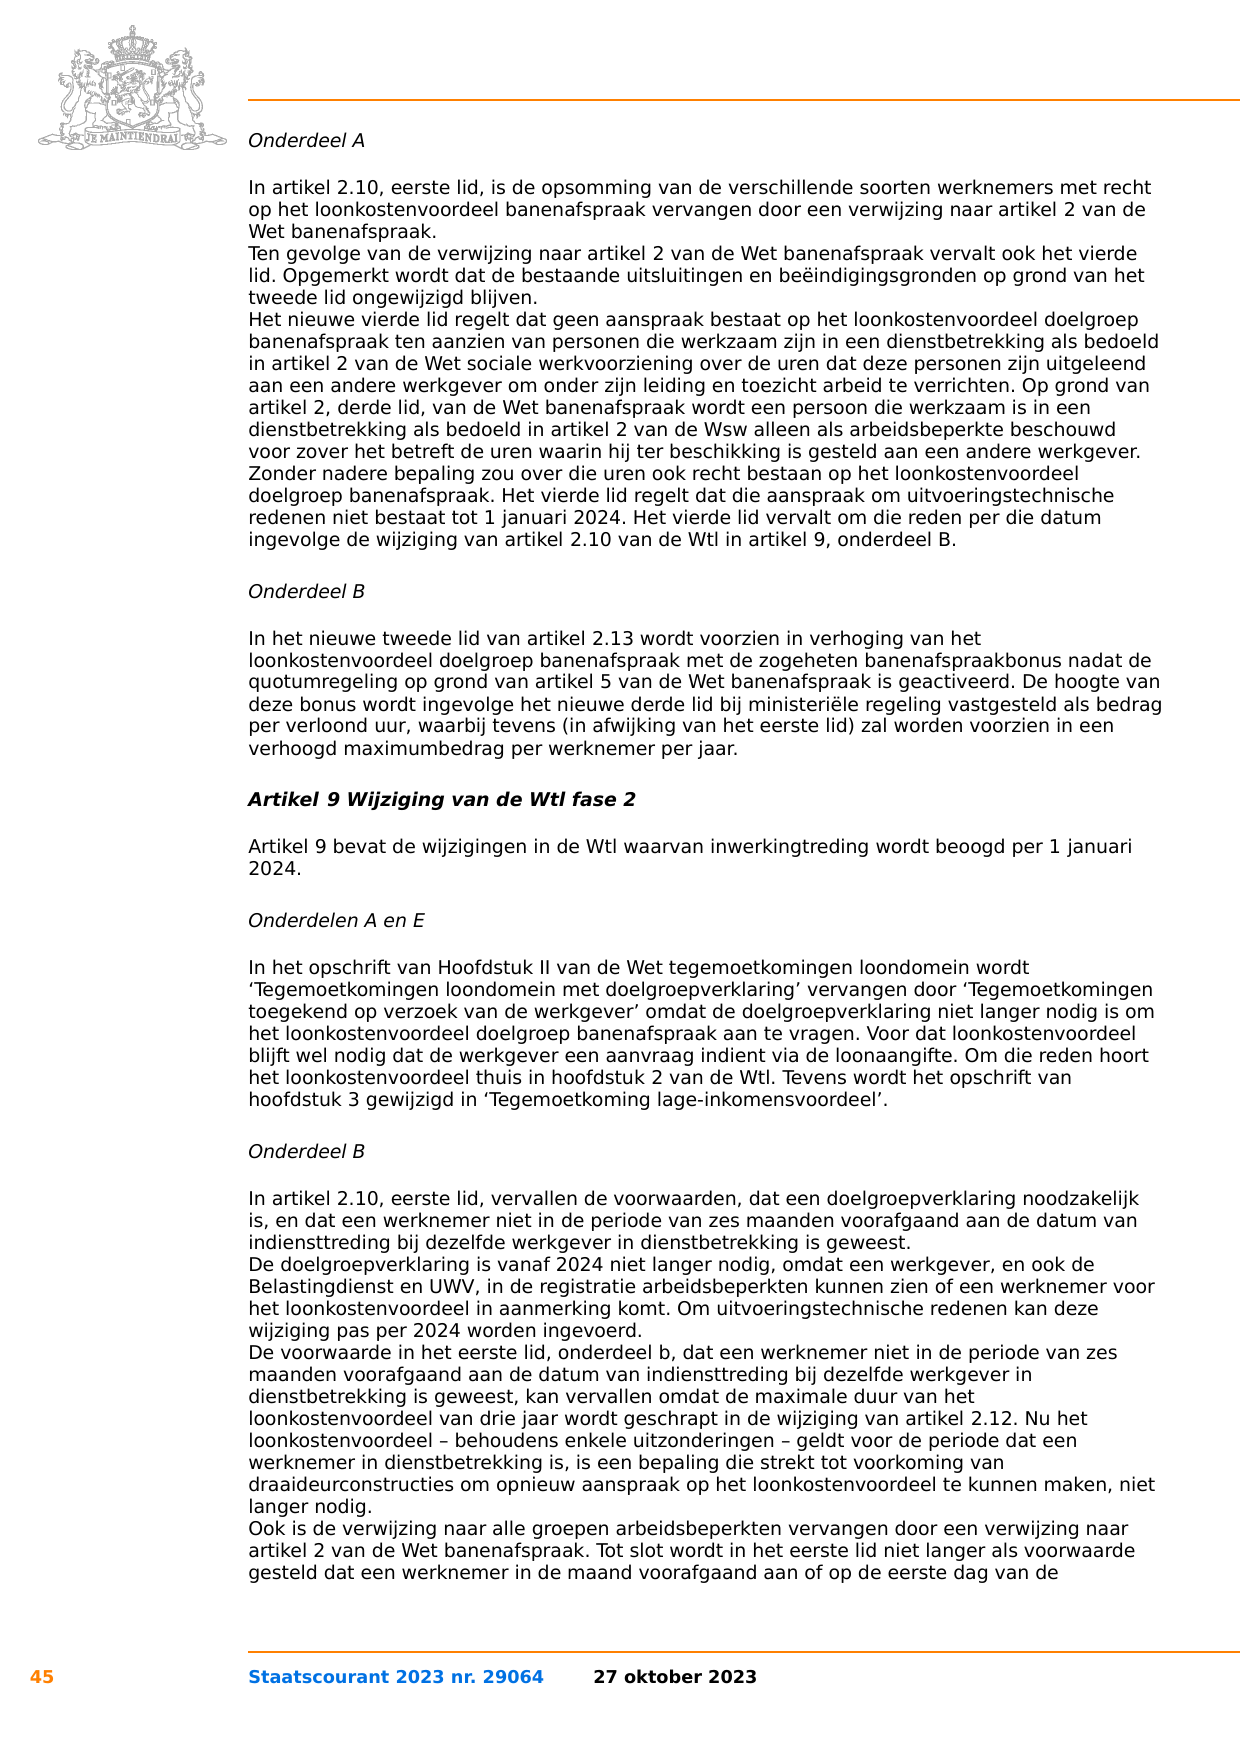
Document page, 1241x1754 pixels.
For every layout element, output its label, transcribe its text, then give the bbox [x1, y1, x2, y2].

subtitle Artikel 9 Wijziging van de Wtl fase 2 [248, 789, 1163, 811]
text In het nieuwe tweede lid van artikel 2.13 wordt voorzien in verhoging van het loonkostenvoordeel doelgroep banenafspraak met de zogeheten banenafspraakbonus nadat de quotumregeling op grond van artikel 5 van de Wet banenafspraak is geactiveerd. De hoogte van deze bonus wordt ingevolge het nieuwe derde lid bij ministeriële regeling vastgesteld als bedrag per verloond uur, waarbij tevens (in afwijking van het eerste lid) zal worden voorzien in een verhoogd maximumbedrag per werknemer per jaar. [248, 627, 1163, 759]
subtitle Onderdelen A en E [248, 910, 1163, 932]
text De voorwaarde in het eerste lid, onderdeel b, dat een werknemer niet in de periode van zes maanden voorafgaand aan de datum van indiensttreding bij dezelfde werkgever in dienstbetrekking is geweest, kan vervallen omdat de maximale duur van het loonkostenvoordeel van drie jaar wordt geschrapt in de wijziging van artikel 2.12. Nu het loonkostenvoordeel – behoudens enkele uitzonderingen – geldt voor de periode dat een werknemer in dienstbetrekking is, is een bepaling die strekt tot voorkoming van draaideurconstructies om opnieuw aanspraak op het loonkostenvoordeel te kunnen maken, niet langer nodig. [248, 1342, 1163, 1518]
subtitle Onderdeel B [248, 1141, 1163, 1163]
text Het nieuwe vierde lid regelt dat geen aanspraak bestaat op het loonkostenvoordeel doelgroep banenafspraak ten aanzien van personen die werkzaam zijn in een dienstbetrekking als bedoeld in artikel 2 van de Wet sociale werkvoorziening over de uren dat deze personen zijn uitgeleend aan een andere werkgever om onder zijn leiding en toezicht arbeid te verrichten. Op grond van artikel 2, derde lid, van de Wet banenafspraak wordt een persoon die werkzaam is in een dienstbetrekking als bedoeld in artikel 2 van de Wsw alleen als arbeidsbeperkte beschouwd voor zover het betreft de uren waarin hij ter beschikking is gesteld aan een andere werkgever. Zonder nadere bepaling zou over die uren ook recht bestaan op het loonkostenvoordeel doelgroep banenafspraak. Het vierde lid regelt dat die aanspraak om uitvoeringstechnische redenen niet bestaat tot 1 januari 2024. Het vierde lid vervalt om die reden per die datum ingevolge de wijziging van artikel 2.10 van de Wtl in artikel 9, onderdeel B. [248, 309, 1163, 551]
text Ten gevolge van de verwijzing naar artikel 2 van de Wet banenafspraak vervalt ook het vierde lid. Opgemerkt wordt dat de bestaande uitsluitingen en beëindigingsgronden op grond van het tweede lid ongewijzigd blijven. [248, 243, 1163, 309]
subtitle Onderdeel A [248, 130, 1163, 152]
text In het opschrift van Hoofdstuk II van de Wet tegemoetkomingen loondomein wordt ‘Tegemoetkomingen loondomein met doelgroepverklaring’ vervangen door ‘Tegemoetkomingen toegekend op verzoek van de werkgever’ omdat de doelgroepverklaring niet langer nodig is om het loonkostenvoordeel doelgroep banenafspraak aan te vragen. Voor dat loonkostenvoordeel blijft wel nodig dat de werkgever een aanvraag indient via de loonaangifte. Om die reden hoort het loonkostenvoordeel thuis in hoofdstuk 2 van de Wtl. Tevens wordt het opschrift van hoofdstuk 3 gewijzigd in ‘Tegemoetkoming lage-inkomensvoordeel’. [248, 957, 1163, 1111]
picture [38, 25, 227, 150]
subtitle Onderdeel B [248, 581, 1163, 602]
text In artikel 2.10, eerste lid, vervallen de voorwaarden, dat een doelgroepverklaring noodzakelijk is, en dat een werknemer niet in de periode van zes maanden voorafgaand aan de datum van indiensttreding bij dezelfde werkgever in dienstbetrekking is geweest. [248, 1188, 1163, 1254]
text De doelgroepverklaring is vanaf 2024 niet langer nodig, omdat een werkgever, en ook de Belastingdienst en UWV, in de registratie arbeidsbeperkten kunnen zien of een werknemer voor het loonkostenvoordeel in aanmerking komt. Om uitvoeringstechnische redenen kan deze wijziging pas per 2024 worden ingevoerd. [248, 1254, 1163, 1342]
text Ook is de verwijzing naar alle groepen arbeidsbeperkten vervangen door een verwijzing naar artikel 2 van de Wet banenafspraak. Tot slot wordt in het eerste lid niet langer als voorwaarde gesteld dat een werknemer in de maand voorafgaand aan of op de eerste dag van de [248, 1518, 1163, 1584]
text Artikel 9 bevat de wijzigingen in de Wtl waarvan inwerkingtreding wordt beoogd per 1 januari 2024. [248, 836, 1163, 880]
text In artikel 2.10, eerste lid, is de opsomming van de verschillende soorten werknemers met recht op het loonkostenvoordeel banenafspraak vervangen door een verwijzing naar artikel 2 van de Wet banenafspraak. [248, 177, 1163, 243]
